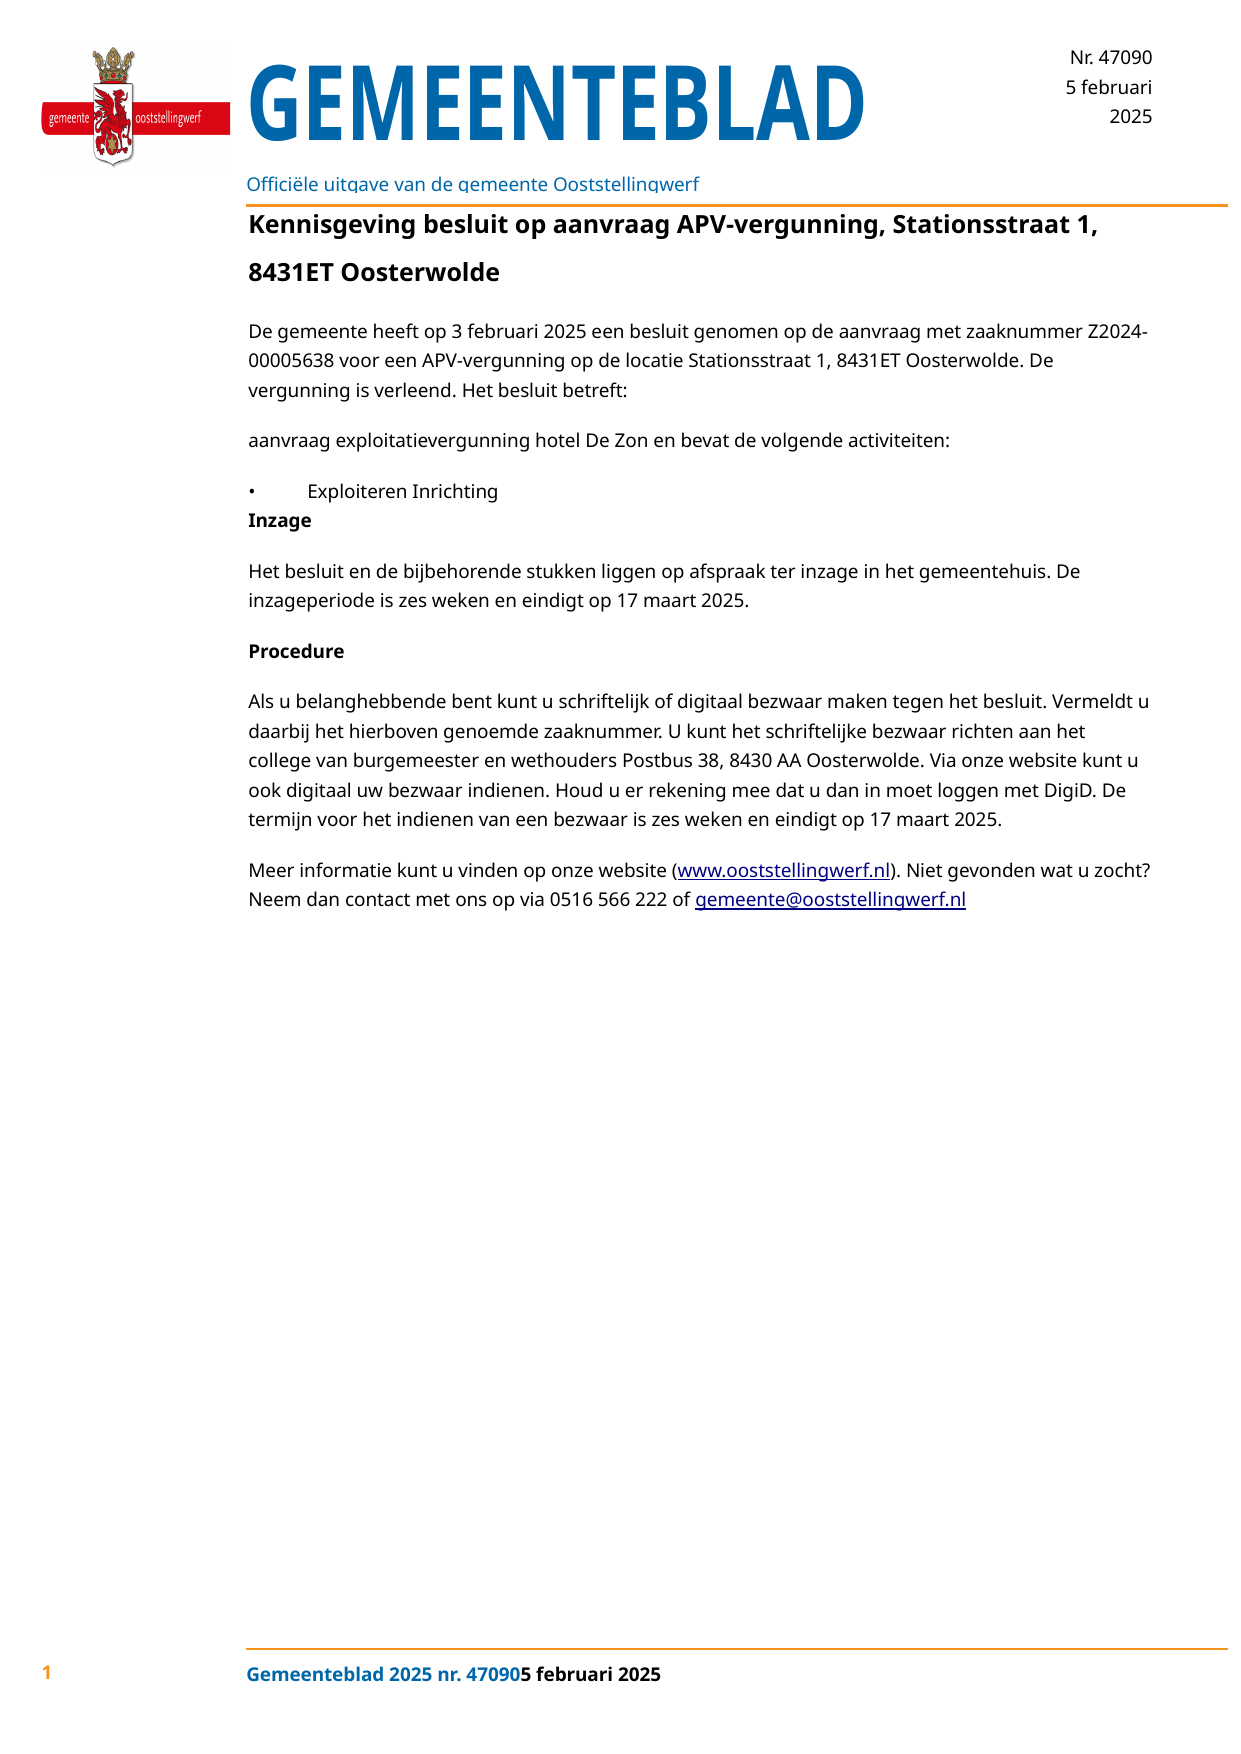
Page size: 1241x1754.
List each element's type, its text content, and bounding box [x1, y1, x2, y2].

text De gemeente heeft op 3 februari 2025 een besluit genomen op de aanvraag met zaaknummer Z2024-00005638 voor een APV-vergunning op de locatie Stationsstraat 1, 8431ET Oosterwolde. De vergunning is verleend. Het besluit betreft: [248, 318, 1152, 403]
list Exploiteren Inrichting [248, 478, 1152, 504]
text Procedure [248, 638, 1152, 664]
text Het besluit en de bijbehorende stukken liggen op afspraak ter inzage in het gemeentehuis. De inzageperiode is zes weken en eindigt op 17 maart 2025. [248, 558, 1152, 613]
text aanvraag exploitatievergunning hotel De Zon en bevat de volgende activiteiten: [248, 427, 1152, 453]
text Als u belanghebbende bent kunt u schriftelijk of digitaal bezwaar maken tegen het besluit. Vermeldt u daarbij het hierboven genoemde zaaknummer. U kunt het schriftelijke bezwaar richten aan het college van burgemeester en wethouders Postbus 38, 8430 AA Oosterwolde. Via onze website kunt u ook digitaal uw bezwaar indienen. Houd u er rekening mee dat u dan in moet loggen met DigiD. De termijn voor het indienen van een bezwaar is zes weken en eindigt op 17 maart 2025. [248, 688, 1152, 832]
picture [41, 47, 231, 172]
text Inzage [248, 507, 1152, 533]
text Kennisgeving besluit op aanvraag APV-vergunning, Stationsstraat 1, 8431ET Oosterwolde [248, 207, 1152, 288]
text Meer informatie kunt u vinden op onze website (www.ooststellingwerf.nl). Niet gevonden wat u zocht? Neem dan contact met ons op via 0516 566 222 of gemeente@ooststellingwerf.nl [248, 857, 1152, 912]
